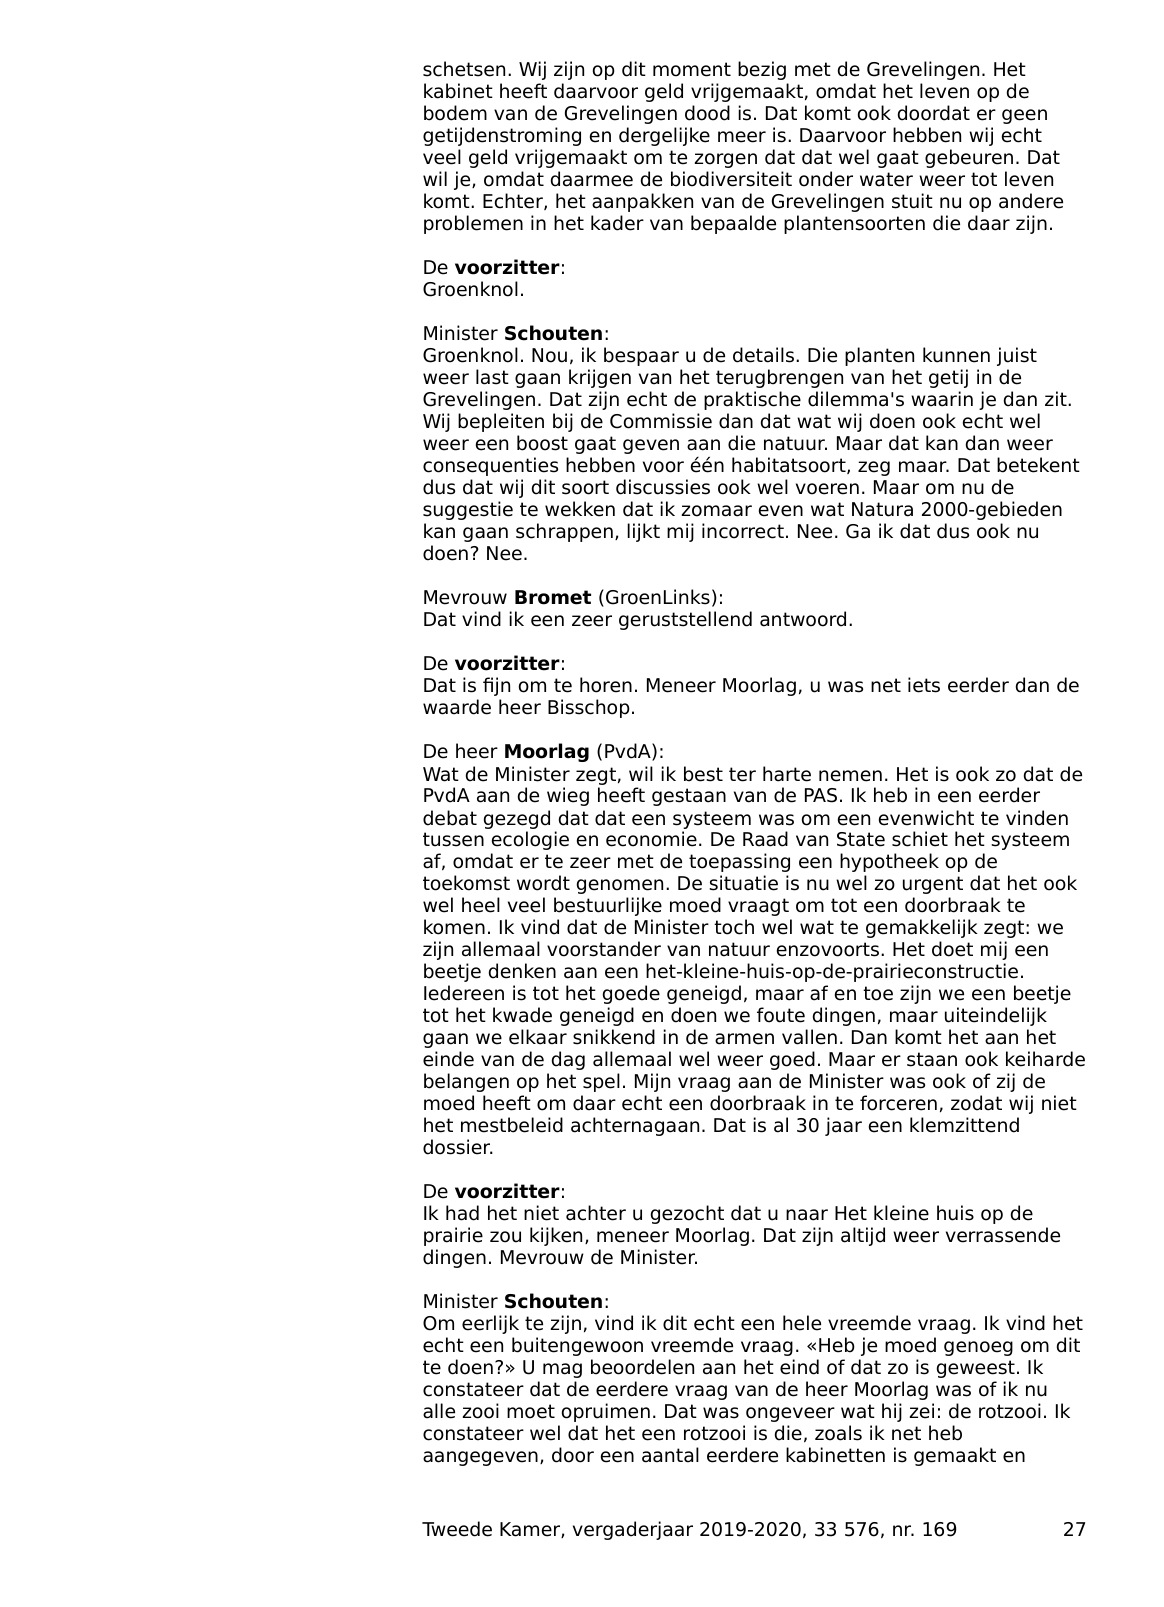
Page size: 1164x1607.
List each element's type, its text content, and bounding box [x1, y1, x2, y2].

text Minister Schouten: [422, 323, 1087, 345]
text De voorzitter: [422, 1181, 1087, 1203]
text Wat de Minister zegt, wil ik best ter harte nemen. Het is ook zo dat de PvdA aan de wieg heeft gestaan van de PAS. Ik heb in een eerder debat gezegd dat dat een systeem was om een evenwicht te vinden tussen ecologie en economie. De Raad van State schiet het systeem af, omdat er te zeer met de toepassing een hypotheek op de toekomst wordt genomen. De situatie is nu wel zo urgent dat het ook wel heel veel bestuurlijke moed vraagt om tot een doorbraak te komen. Ik vind dat de Minister toch wel wat te gemakkelijk zegt: we zijn allemaal voorstander van natuur enzovoorts. Het doet mij een beetje denken aan een het-kleine-huis-op-de-prairieconstructie. Iedereen is tot het goede geneigd, maar af en toe zijn we een beetje tot het kwade geneigd en doen we foute dingen, maar uiteindelijk gaan we elkaar snikkend in de armen vallen. Dan komt het aan het einde van de dag allemaal wel weer goed. Maar er staan ook keiharde belangen op het spel. Mijn vraag aan de Minister was ook of zij de moed heeft om daar echt een doorbraak in te forceren, zodat wij niet het mestbeleid achternagaan. Dat is al 30 jaar een klemzittend dossier. [422, 763, 1087, 1159]
text Om eerlijk te zijn, vind ik dit echt een hele vreemde vraag. Ik vind het echt een buitengewoon vreemde vraag. «Heb je moed genoeg om dit te doen?» U mag beoordelen aan het eind of dat zo is geweest. Ik constateer dat de eerdere vraag van de heer Moorlag was of ik nu alle zooi moet opruimen. Dat was ongeveer wat hij zei: de rotzooi. Ik constateer wel dat het een rotzooi is die, zoals ik net heb aangegeven, door een aantal eerdere kabinetten is gemaakt en [422, 1313, 1087, 1467]
text Groenknol. Nou, ik bespaar u de details. Die planten kunnen juist weer last gaan krijgen van het terugbrengen van het getij in de Grevelingen. Dat zijn echt de praktische dilemma's waarin je dan zit. Wij bepleiten bij de Commissie dan dat wat wij doen ook echt wel weer een boost gaat geven aan die natuur. Maar dat kan dan weer consequenties hebben voor één habitatsoort, zeg maar. Dat betekent dus dat wij dit soort discussies ook wel voeren. Maar om nu de suggestie te wekken dat ik zomaar even wat Natura 2000-gebieden kan gaan schrappen, lijkt mij incorrect. Nee. Ga ik dat dus ook nu doen? Nee. [422, 345, 1087, 565]
text Groenknol. [422, 279, 1087, 301]
text Ik had het niet achter u gezocht dat u naar Het kleine huis op de prairie zou kijken, meneer Moorlag. Dat zijn altijd weer verrassende dingen. Mevrouw de Minister. [422, 1203, 1087, 1269]
text Mevrouw Bromet (GroenLinks): [422, 587, 1087, 609]
text De heer Moorlag (PvdA): [422, 741, 1087, 763]
text Minister Schouten: [422, 1291, 1087, 1313]
text De voorzitter: [422, 653, 1087, 675]
text Dat is fijn om te horen. Meneer Moorlag, u was net iets eerder dan de waarde heer Bisschop. [422, 675, 1087, 719]
text Dat vind ik een zeer geruststellend antwoord. [422, 609, 1087, 631]
text schetsen. Wij zijn op dit moment bezig met de Grevelingen. Het kabinet heeft daarvoor geld vrijgemaakt, omdat het leven op de bodem van de Grevelingen dood is. Dat komt ook doordat er geen getijdenstroming en dergelijke meer is. Daarvoor hebben wij echt veel geld vrijgemaakt om te zorgen dat dat wel gaat gebeuren. Dat wil je, omdat daarmee de biodiversiteit onder water weer tot leven komt. Echter, het aanpakken van de Grevelingen stuit nu op andere problemen in het kader van bepaalde plantensoorten die daar zijn. [422, 59, 1087, 235]
text De voorzitter: [422, 257, 1087, 279]
